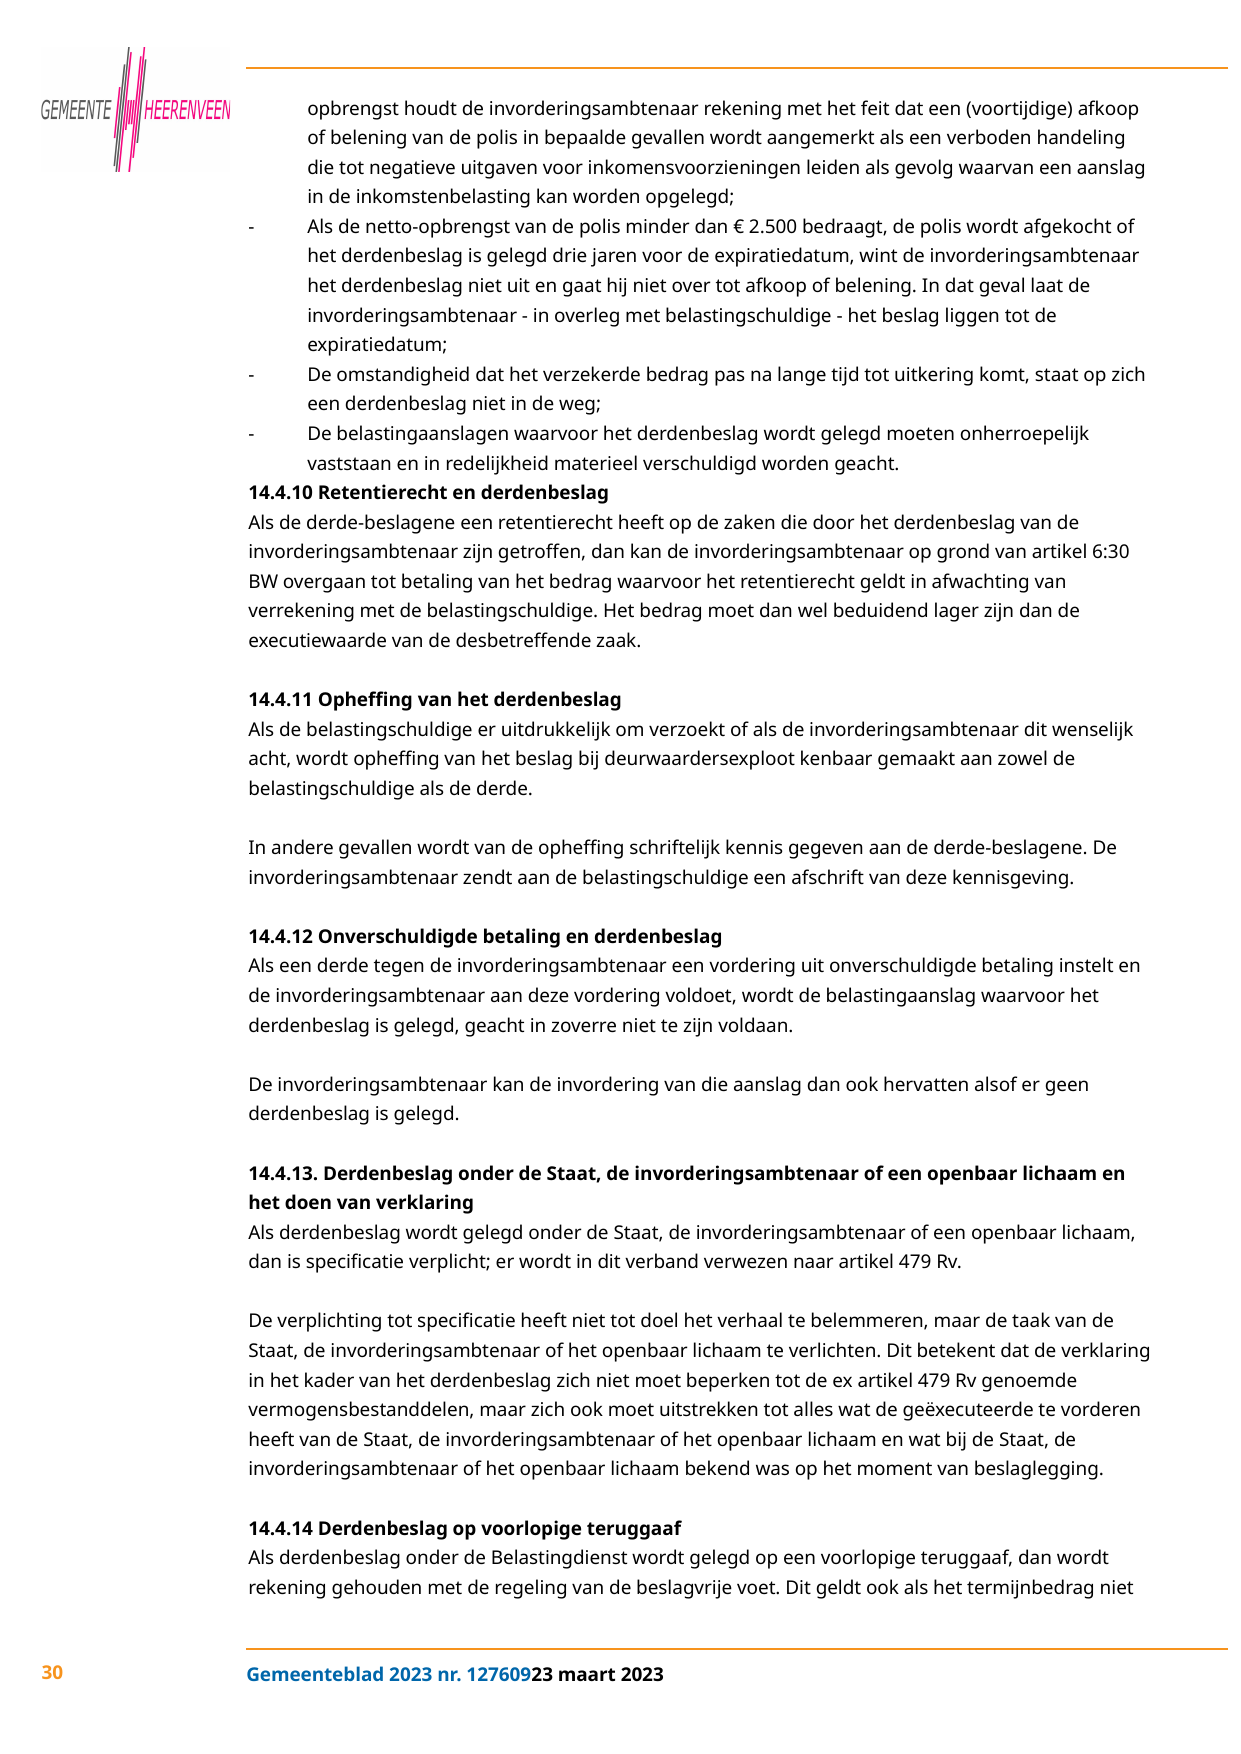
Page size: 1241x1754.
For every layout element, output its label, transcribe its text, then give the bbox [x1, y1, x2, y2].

text Als derdenbeslag onder de Belastingdienst wordt gelegd op een voorlopige teruggaaf, dan wordt rekening gehouden met de regeling van de beslagvrije voet. Dit geldt ook als het termijnbedrag niet [248, 1544, 1152, 1600]
list opbrengst houdt de invorderingsambtenaar rekening met het feit dat een (voortijdige) afkoop of belening van de polis in bepaalde gevallen wordt aangemerkt als een verboden handeling die tot negatieve uitgaven voor inkomensvoorzieningen leiden als gevolg waarvan een aanslag in de inkomstenbelasting kan worden opgelegd; [248, 95, 1152, 209]
text Als een derde tegen de invorderingsambtenaar een vordering uit onverschuldigde betaling instelt en de invorderingsambtenaar aan deze vordering voldoet, wordt de belastingaanslag waarvoor het derdenbeslag is gelegd, geacht in zoverre niet te zijn voldaan. [248, 953, 1152, 1038]
list De belastingaanslagen waarvoor het derdenbeslag wordt gelegd moeten onherroepelijk vaststaan en in redelijkheid materieel verschuldigd worden geacht. [248, 420, 1152, 476]
list Als de netto-opbrengst van de polis minder dan € 2.500 bedraagt, de polis wordt afgekocht of het derdenbeslag is gelegd drie jaren voor de expiratiedatum, wint de invorderingsambtenaar het derdenbeslag niet uit en gaat hij niet over tot afkoop of belening. In dat geval laat de invorderingsambtenaar - in overleg met belastingschuldige - het beslag liggen tot de expiratiedatum; [248, 213, 1152, 357]
text De invorderingsambtenaar kan de invordering van die aanslag dan ook hervatten alsof er geen derdenbeslag is gelegd. [248, 1071, 1152, 1126]
text De verplichting tot specificatie heeft niet tot doel het verhaal te belemmeren, maar de taak van de Staat, de invorderingsambtenaar of het openbaar lichaam te verlichten. Dit betekent dat de verklaring in het kader van het derdenbeslag zich niet moet beperken tot de ex artikel 479 Rv genoemde vermogensbestanddelen, maar zich ook moet uitstrekken tot alles wat de geëxecuteerde te vorderen heeft van de Staat, de invorderingsambtenaar of het openbaar lichaam en wat bij de Staat, de invorderingsambtenaar of het openbaar lichaam bekend was op het moment van beslaglegging. [248, 1308, 1152, 1481]
picture [41, 47, 231, 172]
text Als de belastingschuldige er uitdrukkelijk om verzoekt of als de invorderingsambtenaar dit wenselijk acht, wordt opheffing van het beslag bij deurwaardersexploot kenbaar gemaakt aan zowel de belastingschuldige als de derde. [248, 716, 1152, 801]
list De omstandigheid dat het verzekerde bedrag pas na lange tijd tot uitkering komt, staat op zich een derdenbeslag niet in de weg; [248, 361, 1152, 416]
text 14.4.11 Opheffing van het derdenbeslag [248, 686, 1152, 712]
text 14.4.10 Retentierecht en derdenbeslag [248, 479, 1152, 505]
text 14.4.13. Derdenbeslag onder de Staat, de invorderingsambtenaar of een openbaar lichaam en het doen van verklaring [248, 1160, 1152, 1215]
text In andere gevallen wordt van de opheffing schriftelijk kennis gegeven aan de derde-beslagene. De invorderingsambtenaar zendt aan de belastingschuldige een afschrift van deze kennisgeving. [248, 834, 1152, 890]
text Als derdenbeslag wordt gelegd onder de Staat, de invorderingsambtenaar of een openbaar lichaam, dan is specificatie verplicht; er wordt in dit verband verwezen naar artikel 479 Rv. [248, 1219, 1152, 1274]
text 14.4.12 Onverschuldigde betaling en derdenbeslag [248, 923, 1152, 949]
text 14.4.14 Derdenbeslag op voorlopige teruggaaf [248, 1515, 1152, 1541]
text Als de derde-beslagene een retentierecht heeft op de zaken die door het derdenbeslag van de invorderingsambtenaar zijn getroffen, dan kan de invorderingsambtenaar op grond van artikel 6:30 BW overgaan tot betaling van het bedrag waarvoor het retentierecht geldt in afwachting van verrekening met de belastingschuldige. Het bedrag moet dan wel beduidend lager zijn dan de executiewaarde van de desbetreffende zaak. [248, 509, 1152, 653]
